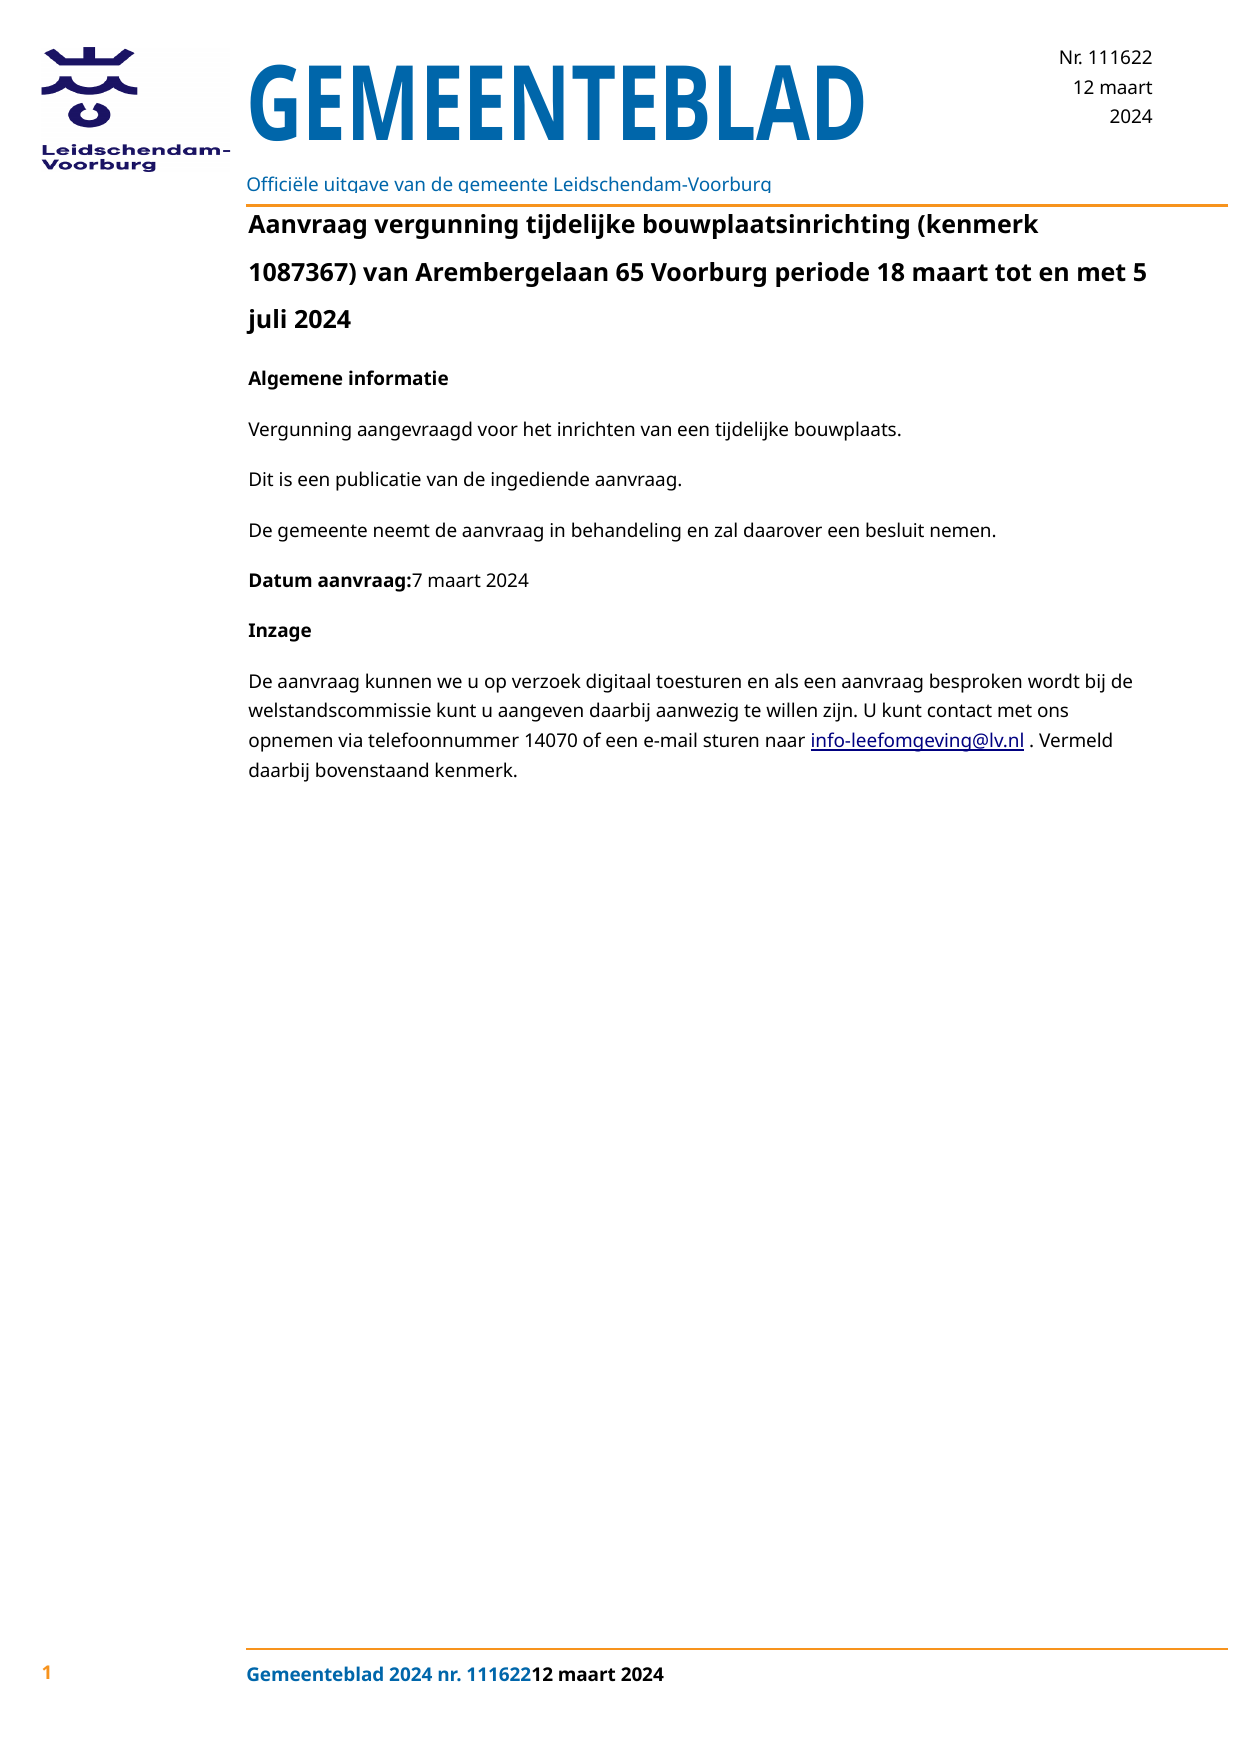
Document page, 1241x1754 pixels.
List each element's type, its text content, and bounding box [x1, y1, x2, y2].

text Algemene informatie [248, 366, 1152, 391]
text Vergunning aangevraagd voor het inrichten van een tijdelijke bouwplaats. [248, 416, 1152, 442]
text Dit is een publicatie van de ingediende aanvraag. [248, 466, 1152, 492]
text Aanvraag vergunning tijdelijke bouwplaatsinrichting (kenmerk 1087367) van Arembergelaan 65 Voorburg periode 18 maart tot en met 5 juli 2024 [248, 207, 1152, 336]
picture [41, 47, 231, 172]
text Inzage [248, 618, 1152, 643]
text De gemeente neemt de aanvraag in behandeling en zal daarover een besluit nemen. [248, 517, 1152, 542]
text De aanvraag kunnen we u op verzoek digitaal toesturen en als een aanvraag besproken wordt bij de welstandscommissie kunt u aangeven daarbij aanwezig te willen zijn. U kunt contact met ons opnemen via telefoonnummer 14070 of een e-mail sturen naar info-leefomgeving@lv.nl . Vermeld daarbij bovenstaand kenmerk. [248, 668, 1152, 782]
text Datum aanvraag:7 maart 2024 [248, 567, 1152, 593]
